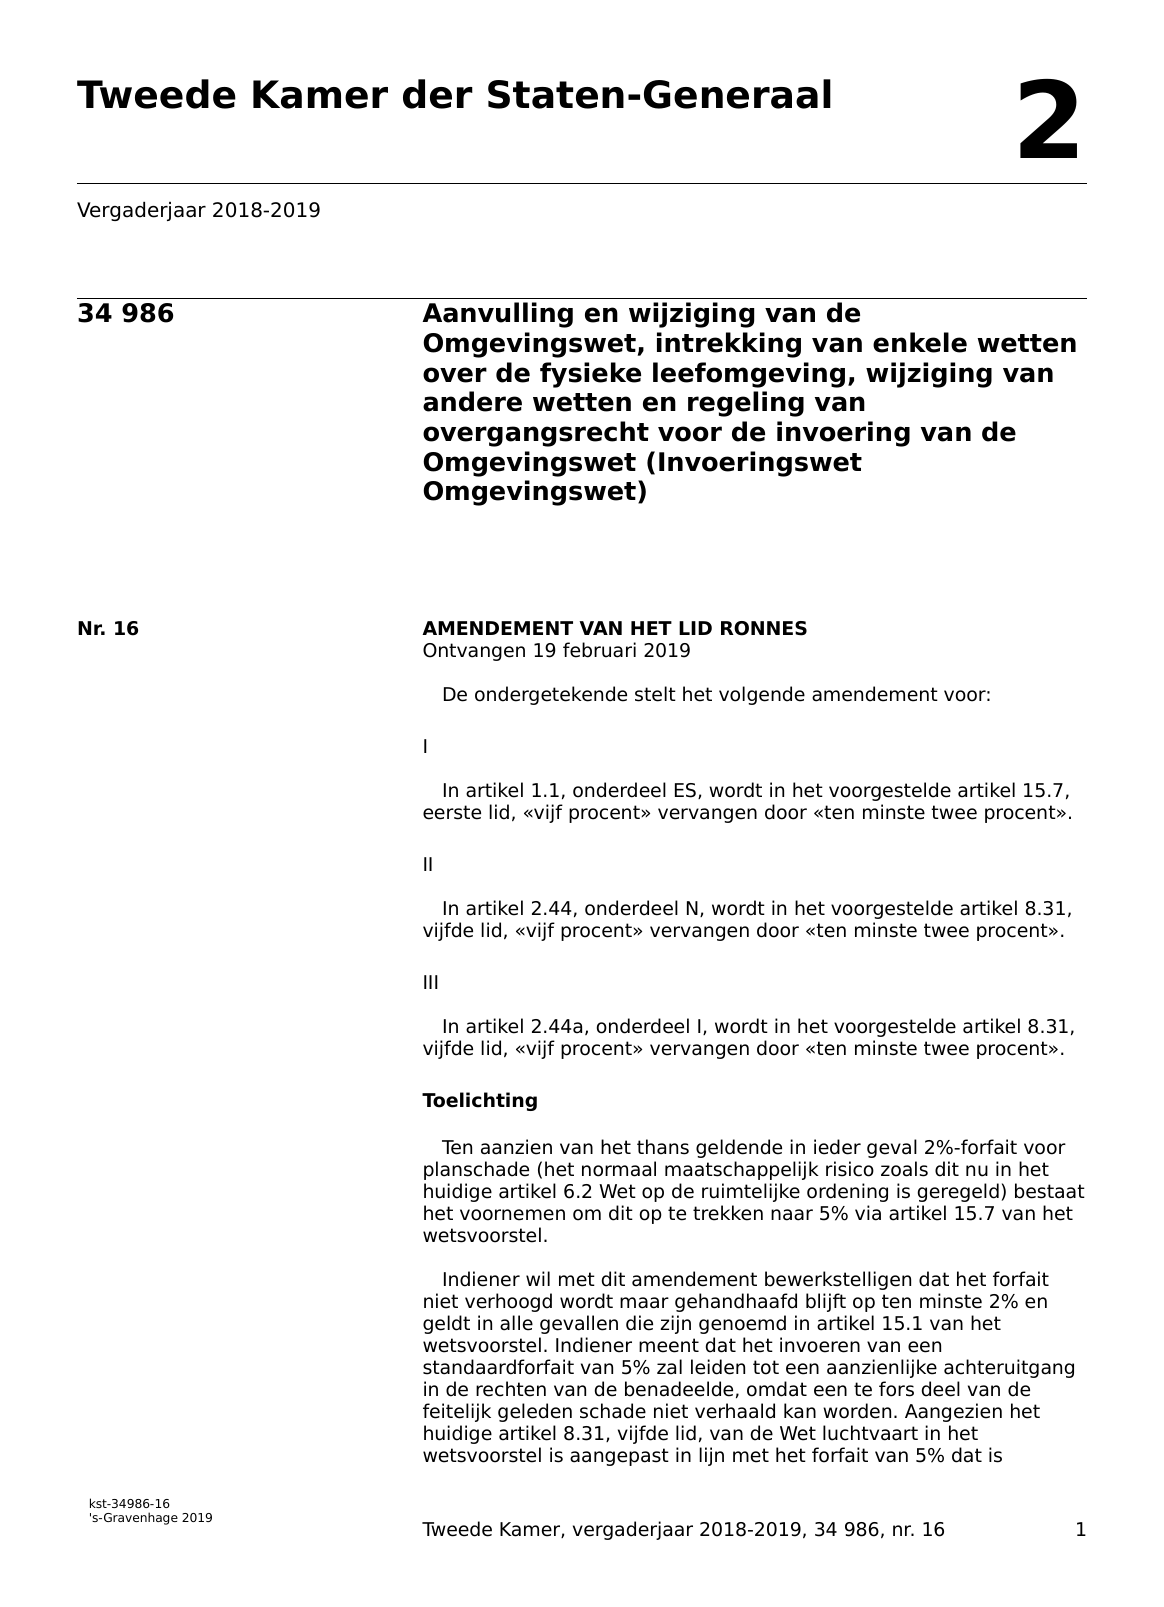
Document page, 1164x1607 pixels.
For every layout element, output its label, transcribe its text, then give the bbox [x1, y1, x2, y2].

text Ten aanzien van het thans geldende in ieder geval 2%-forfait voor planschade (het normaal maatschappelijk risico zoals dit nu in het huidige artikel 6.2 Wet op de ruimtelijke ordening is geregeld) bestaat het voornemen om dit op te trekken naar 5% via artikel 15.7 van het wetsvoorstel. [422, 1137, 1087, 1247]
text In artikel 2.44, onderdeel N, wordt in het voorgestelde artikel 8.31, vijfde lid, «vijf procent» vervangen door «ten minste twee procent». [422, 898, 1087, 942]
subtitle Toelichting [422, 1090, 1087, 1112]
text Indiener wil met dit amendement bewerkstelligen dat het forfait niet verhoogd wordt maar gehandhaafd blijft op ten minste 2% en geldt in alle gevallen die zijn genoemd in artikel 15.1 van het wetsvoorstel. Indiener meent dat het invoeren van een standaardforfait van 5% zal leiden tot een aanzienlijke achteruitgang in de rechten van de benadeelde, omdat een te fors deel van de feitelijk geleden schade niet verhaald kan worden. Aangezien het huidige artikel 8.31, vijfde lid, van de Wet luchtvaart in het wetsvoorstel is aangepast in lijn met het forfait van 5% dat is [422, 1269, 1087, 1467]
subtitle III [422, 972, 1087, 994]
text In artikel 1.1, onderdeel ES, wordt in het voorgestelde artikel 15.7, eerste lid, «vijf procent» vervangen door «ten minste twee procent». [422, 780, 1087, 824]
text De ondergetekende stelt het volgende amendement voor: [422, 684, 1087, 706]
subtitle I [422, 736, 1087, 758]
subtitle 34 986 Aanvulling en wijziging van de Omgevingswet, intrekking van enkele wetten over de fysieke leefomgeving, wijziging van andere wetten en regeling van overgangsrecht voor de invoering van de Omgevingswet (Invoeringswet Omgevingswet) [77, 299, 1087, 507]
table_header 2 [886, 59, 1087, 183]
subtitle II [422, 854, 1087, 876]
table_header Tweede Kamer der Staten-Generaal [77, 59, 886, 183]
table_cell Vergaderjaar 2018-2019 [77, 184, 1087, 298]
text 's-Gravenhage 2019 [88, 1511, 323, 1525]
text Ontvangen 19 februari 2019 [422, 640, 1087, 662]
text kst-34986-16 [88, 1497, 323, 1511]
text In artikel 2.44a, onderdeel I, wordt in het voorgestelde artikel 8.31, vijfde lid, «vijf procent» vervangen door «ten minste twee procent». [422, 1016, 1087, 1060]
subtitle Nr. 16 AMENDEMENT VAN HET LID RONNES [77, 618, 1087, 640]
